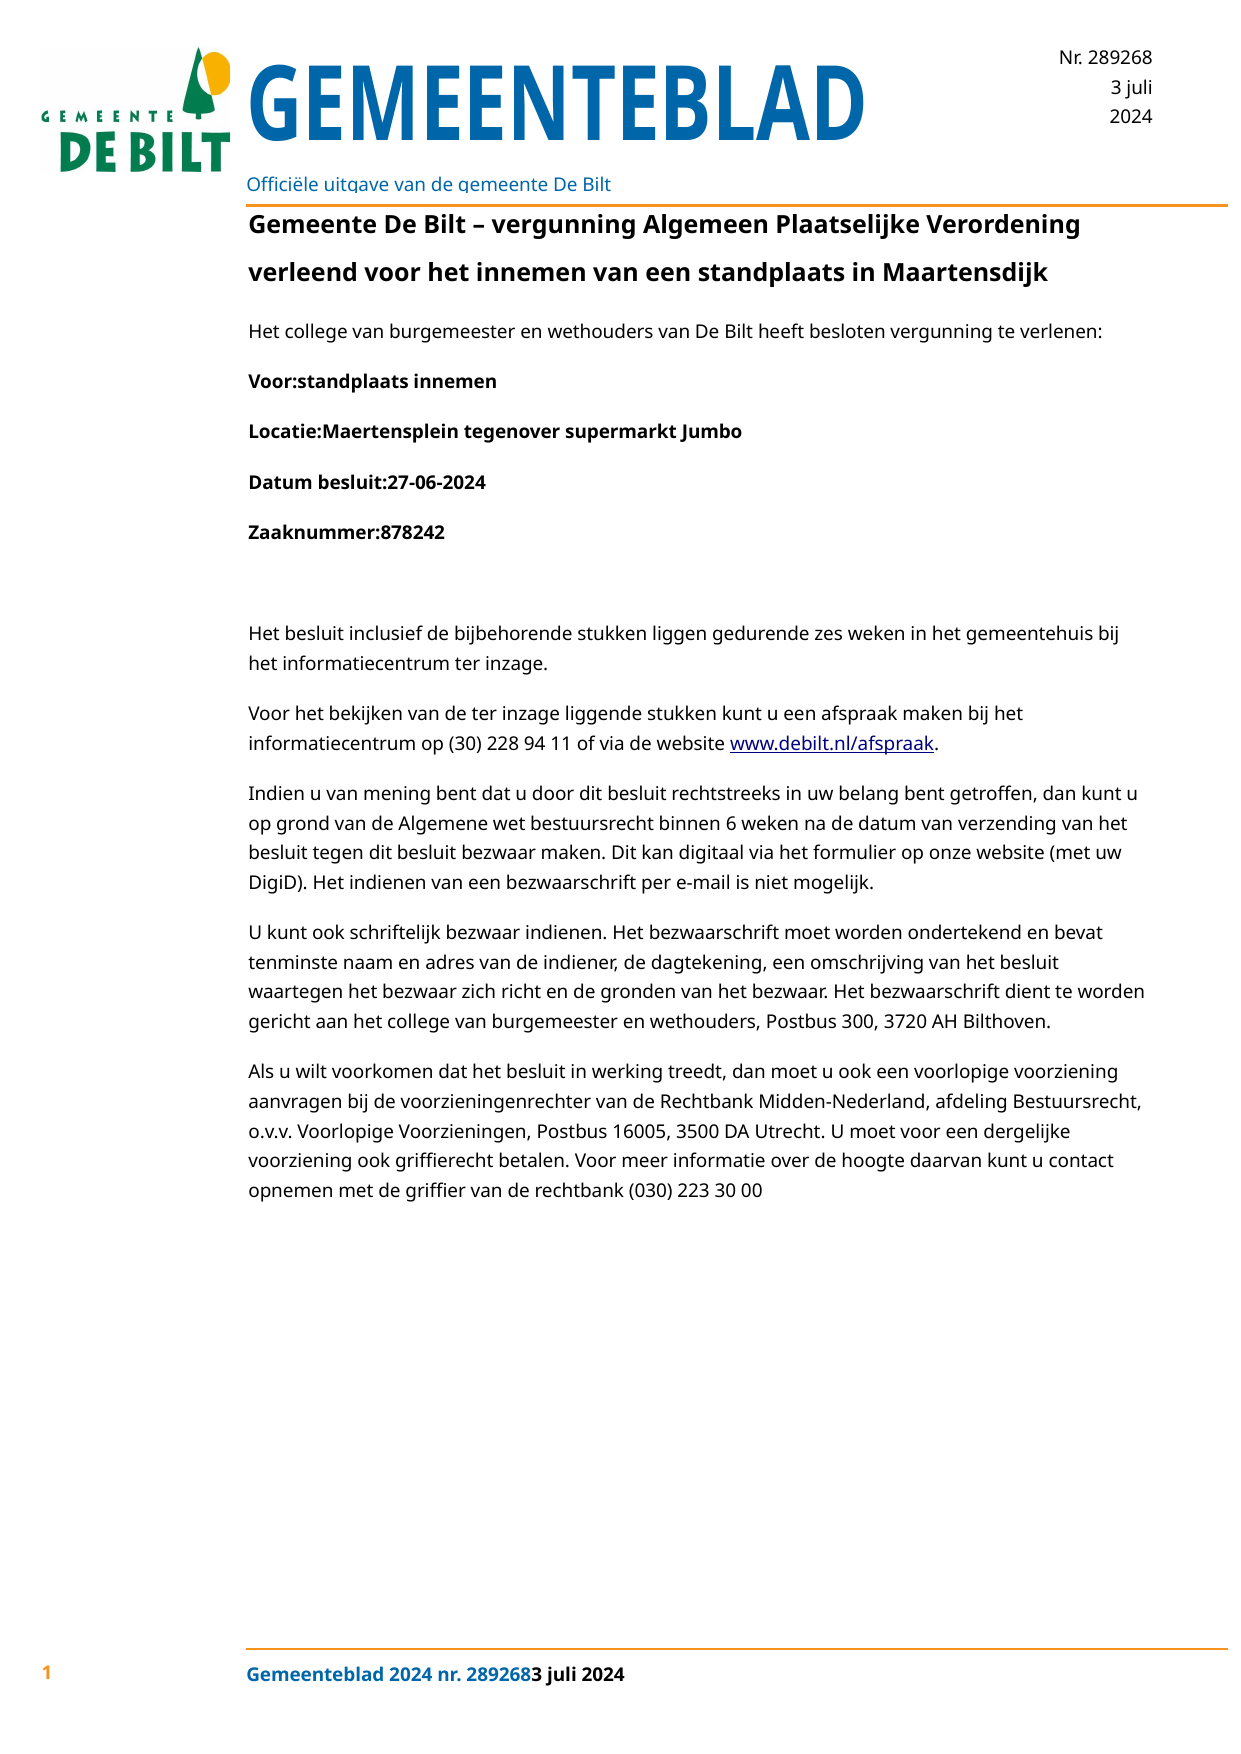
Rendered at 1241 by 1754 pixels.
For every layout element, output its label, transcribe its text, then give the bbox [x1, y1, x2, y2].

text Zaaknummer:878242 [248, 519, 1152, 545]
text Voor:standplaats innemen [248, 368, 1152, 394]
picture [41, 47, 231, 172]
text Gemeente De Bilt – vergunning Algemeen Plaatselijke Verordening verleend voor het innemen van een standplaats in Maartensdijk [248, 207, 1152, 288]
text Indien u van mening bent dat u door dit besluit rechtstreeks in uw belang bent getroffen, dan kunt u op grond van de Algemene wet bestuursrecht binnen 6 weken na de datum van verzending van het besluit tegen dit besluit bezwaar maken. Dit kan digitaal via het formulier op onze website (met uw DigiD). Het indienen van een bezwaarschrift per e-mail is niet mogelijk. [248, 780, 1152, 895]
text Als u wilt voorkomen dat het besluit in werking treedt, dan moet u ook een voorlopige voorziening aanvragen bij de voorzieningenrechter van de Rechtbank Midden-Nederland, afdeling Bestuursrecht, o.v.v. Voorlopige Voorzieningen, Postbus 16005, 3500 DA Utrecht. U moet voor een dergelijke voorziening ook griffierecht betalen. Voor meer informatie over de hoogte daarvan kunt u contact opnemen met de griffier van de rechtbank (030) 223 30 00 [248, 1059, 1152, 1203]
text Het besluit inclusief de bijbehorende stukken liggen gedurende zes weken in het gemeentehuis bij het informatiecentrum ter inzage. [248, 620, 1152, 676]
text Het college van burgemeester en wethouders van De Bilt heeft besloten vergunning te verlenen: [248, 318, 1152, 344]
text U kunt ook schriftelijk bezwaar indienen. Het bezwaarschrift moet worden ondertekend en bevat tenminste naam en adres van de indiener, de dagtekening, een omschrijving van het besluit waartegen het bezwaar zich richt en de gronden van het bezwaar. Het bezwaarschrift dient te worden gericht aan het college van burgemeester en wethouders, Postbus 300, 3720 AH Bilthoven. [248, 919, 1152, 1034]
text Voor het bekijken van de ter inzage liggende stukken kunt u een afspraak maken bij het informatiecentrum op (30) 228 94 11 of via de website www.debilt.nl/afspraak. [248, 700, 1152, 756]
text Locatie:Maertensplein tegenover supermarkt Jumbo [248, 419, 1152, 444]
text Datum besluit:27-06-2024 [248, 469, 1152, 495]
